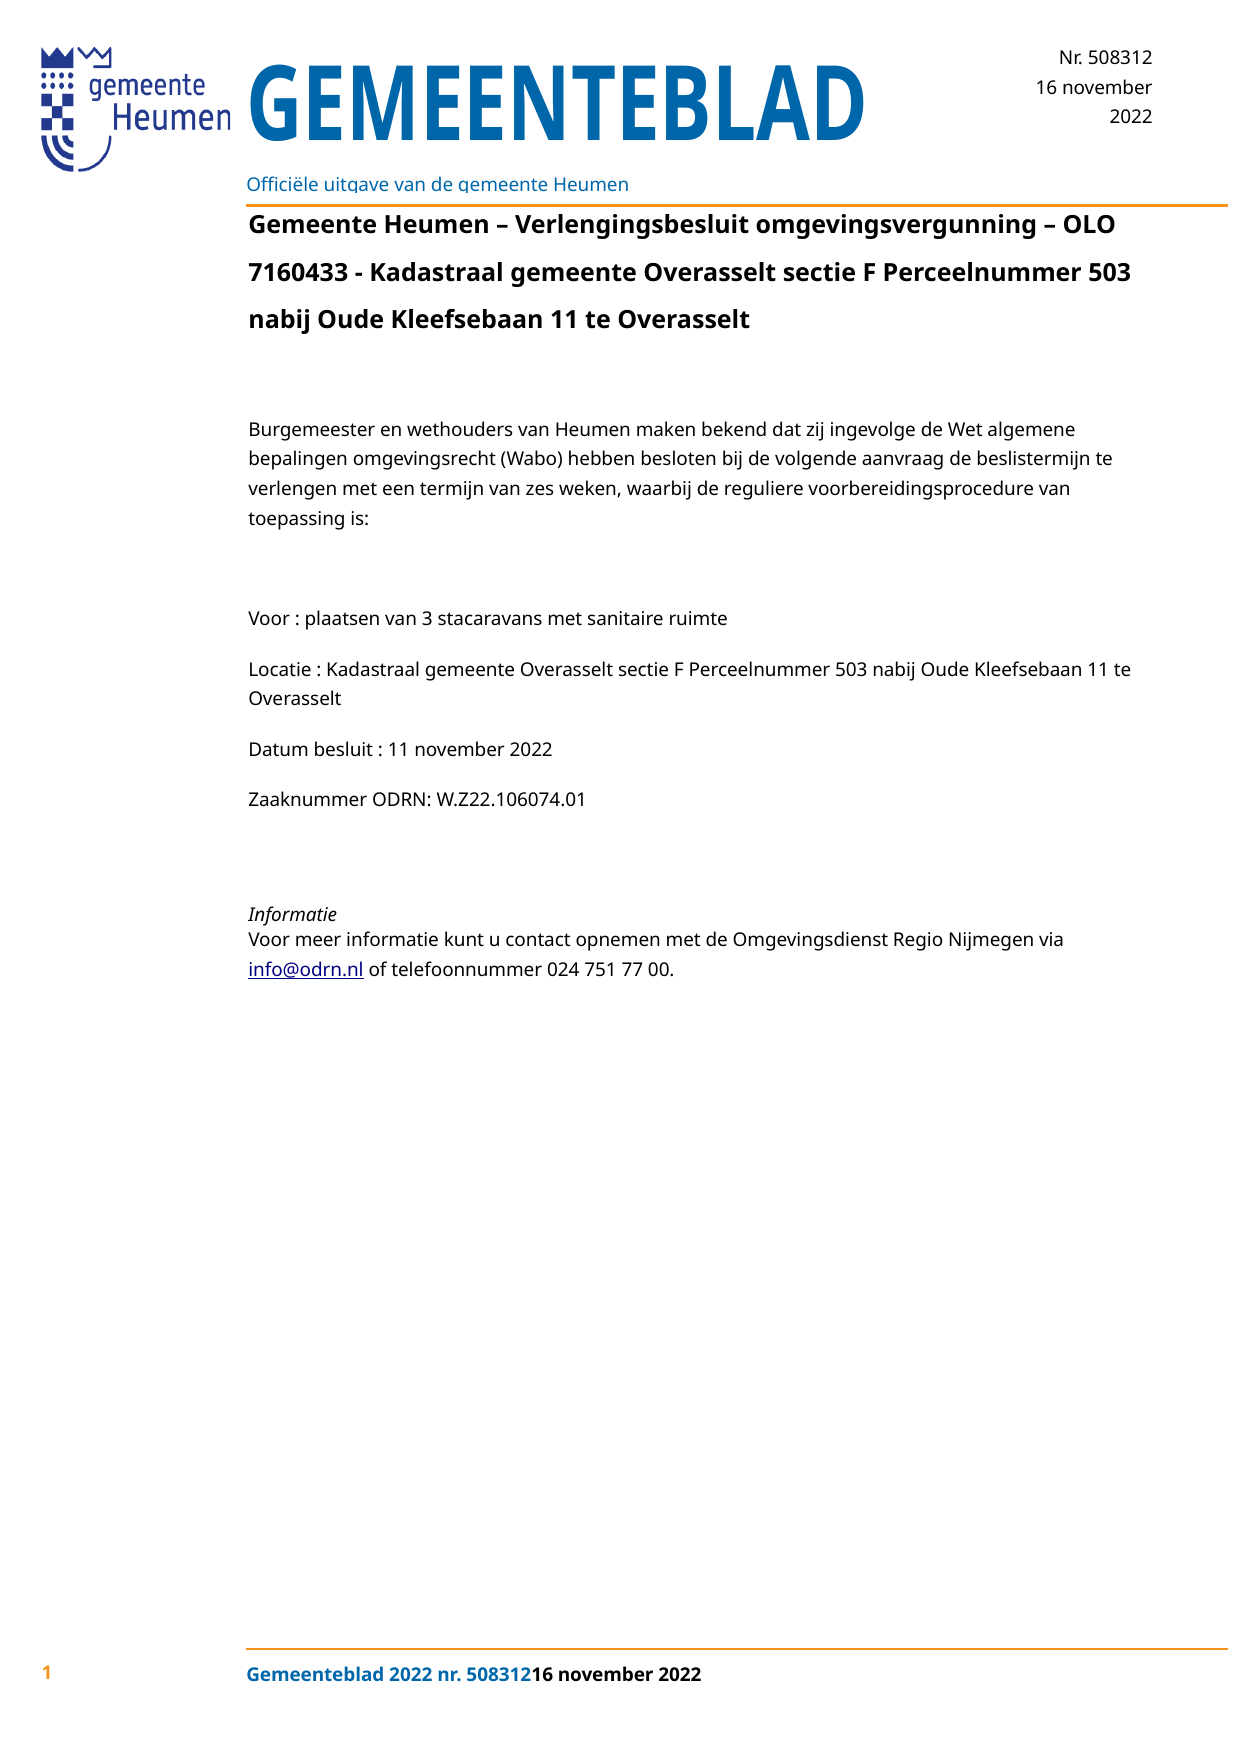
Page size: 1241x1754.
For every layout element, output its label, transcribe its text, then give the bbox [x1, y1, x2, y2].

text Datum besluit : 11 november 2022 [248, 736, 1152, 762]
text Voor : plaatsen van 3 stacaravans met sanitaire ruimte [248, 606, 1152, 631]
text Locatie : Kadastraal gemeente Overasselt sectie F Perceelnummer 503 nabij Oude Kleefsebaan 11 te Overasselt [248, 656, 1152, 711]
text Gemeente Heumen – Verlengingsbesluit omgevingsvergunning – OLO 7160433 - Kadastraal gemeente Overasselt sectie F Perceelnummer 503 nabij Oude Kleefsebaan 11 te Overasselt [248, 207, 1152, 336]
text Voor meer informatie kunt u contact opnemen met de Omgevingsdienst Regio Nijmegen via info@odrn.nl of telefoonnummer 024 751 77 00. [248, 926, 1152, 982]
text Burgemeester en wethouders van Heumen maken bekend dat zij ingevolge de Wet algemene bepalingen omgevingsrecht (Wabo) hebben besloten bij de volgende aanvraag de beslistermijn te verlengen met een termijn van zes weken, waarbij de reguliere voorbereidingsprocedure van toepassing is: [248, 416, 1152, 530]
picture [41, 47, 231, 172]
text Zaaknummer ODRN: W.Z22.106074.01 [248, 786, 1152, 812]
text Informatie [248, 901, 1152, 926]
